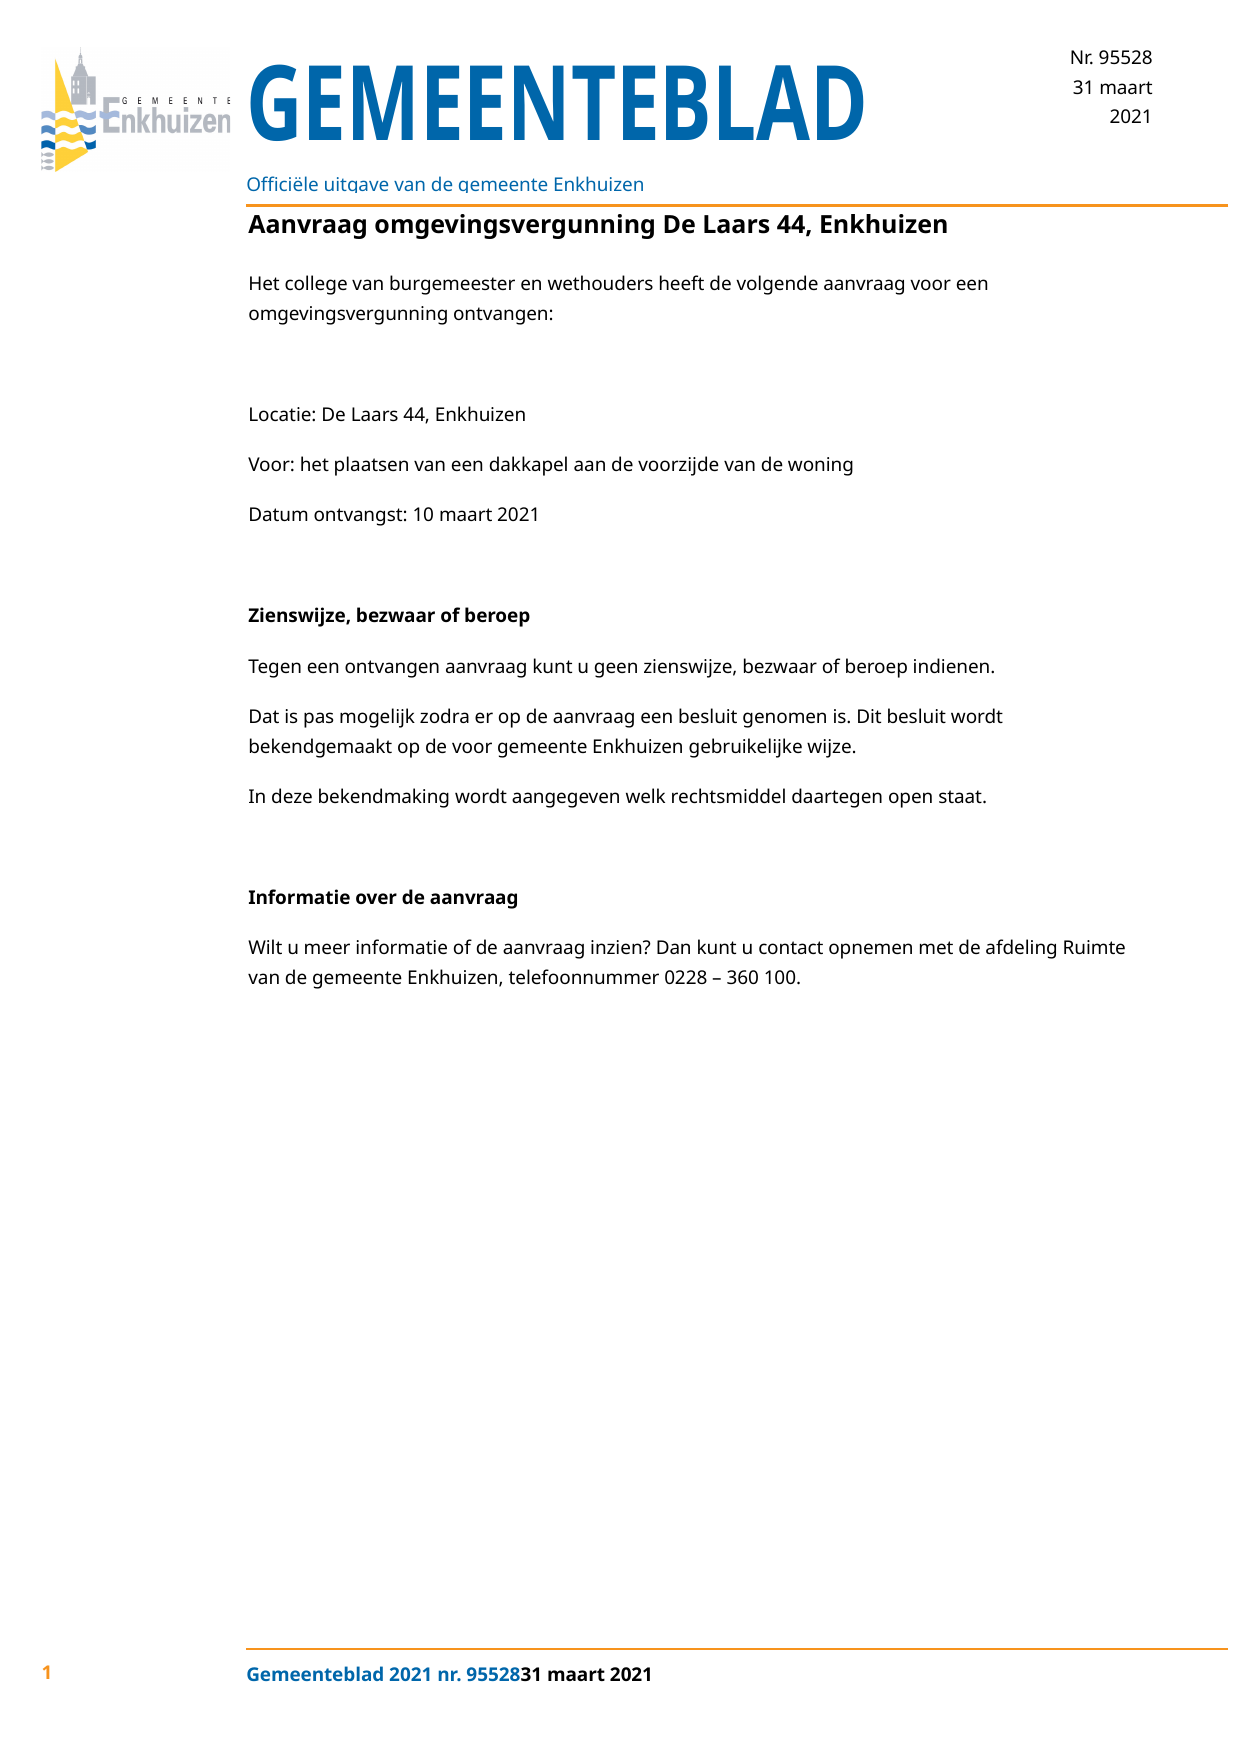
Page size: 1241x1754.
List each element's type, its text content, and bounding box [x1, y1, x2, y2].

text Dat is pas mogelijk zodra er op de aanvraag een besluit genomen is. Dit besluit wordt bekendgemaakt op de voor gemeente Enkhuizen gebruikelijke wijze. [248, 703, 1152, 758]
text Locatie: De Laars 44, Enkhuizen [248, 401, 1152, 426]
text Wilt u meer informatie of de aanvraag inzien? Dan kunt u contact opnemen met de afdeling Ruimte van de gemeente Enkhuizen, telefoonnummer 0228 – 360 100. [248, 934, 1152, 990]
text Voor: het plaatsen van een dakkapel aan de voorzijde van de woning [248, 451, 1152, 477]
text Het college van burgemeester en wethouders heeft de volgende aanvraag voor een omgevingsvergunning ontvangen: [248, 270, 1152, 326]
text Datum ontvangst: 10 maart 2021 [248, 502, 1152, 527]
text Aanvraag omgevingsvergunning De Laars 44, Enkhuizen [248, 207, 1152, 241]
text Informatie over de aanvraag [248, 884, 1152, 910]
text In deze bekendmaking wordt aangegeven welk rechtsmiddel daartegen open staat. [248, 783, 1152, 809]
picture [41, 47, 231, 172]
text Zienswijze, bezwaar of beroep [248, 602, 1152, 628]
text Tegen een ontvangen aanvraag kunt u geen zienswijze, bezwaar of beroep indienen. [248, 653, 1152, 678]
